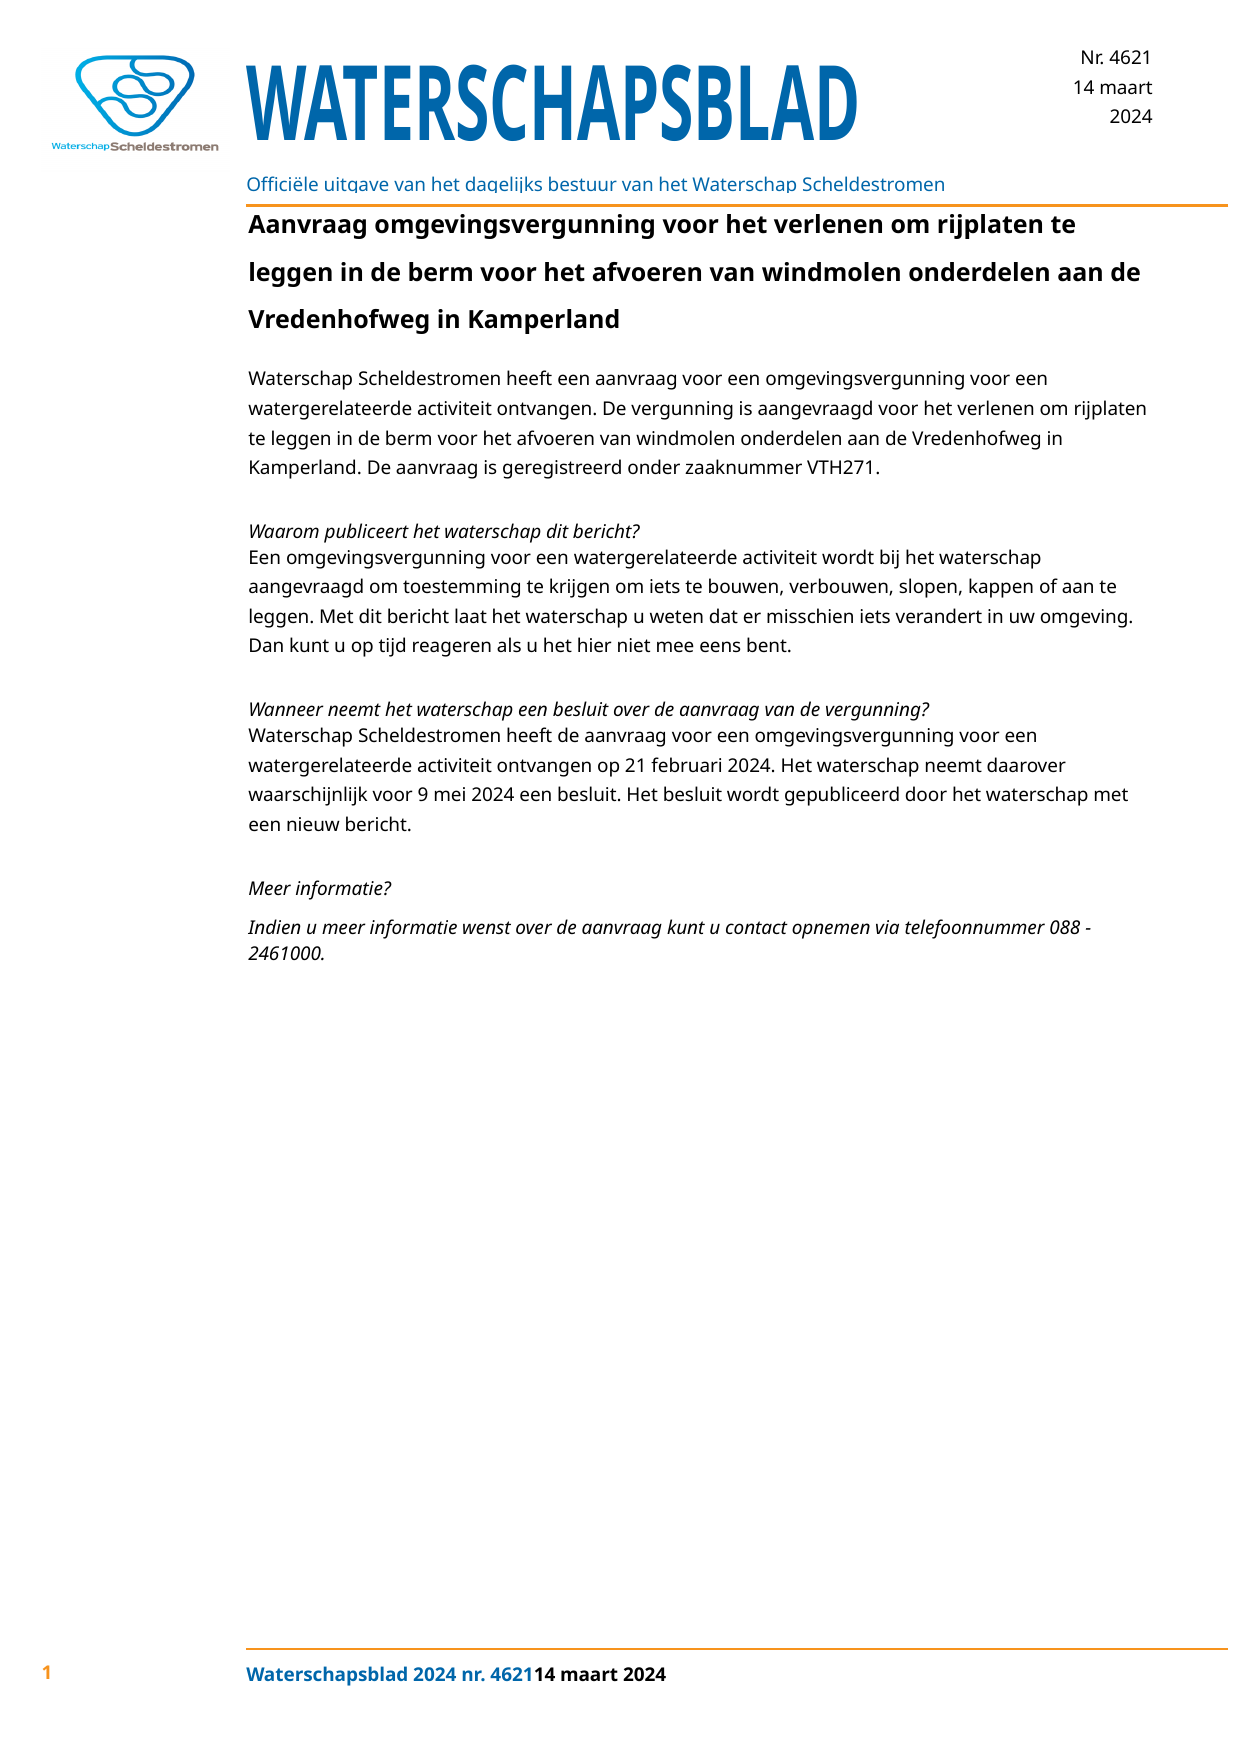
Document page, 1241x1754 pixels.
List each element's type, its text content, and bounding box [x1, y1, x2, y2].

text Waterschap Scheldestromen heeft een aanvraag voor een omgevingsvergunning voor een watergerelateerde activiteit ontvangen. De vergunning is aangevraagd voor het verlenen om rijplaten te leggen in de berm voor het afvoeren van windmolen onderdelen aan de Vredenhofweg in Kamperland. De aanvraag is geregistreerd onder zaaknummer VTH271. [248, 366, 1152, 480]
text Indien u meer informatie wenst over de aanvraag kunt u contact opnemen via telefoonnummer 088 - 2461000. [248, 914, 1152, 966]
text Waterschap Scheldestromen heeft de aanvraag voor een omgevingsvergunning voor een watergerelateerde activiteit ontvangen op 21 februari 2024. Het waterschap neemt daarover waarschijnlijk voor 9 mei 2024 een besluit. Het besluit wordt gepubliceerd door het waterschap met een nieuw bericht. [248, 722, 1152, 837]
picture [41, 47, 231, 172]
text Een omgevingsvergunning voor een watergerelateerde activiteit wordt bij het waterschap aangevraagd om toestemming te krijgen om iets te bouwen, verbouwen, slopen, kappen of aan te leggen. Met dit bericht laat het waterschap u weten dat er misschien iets verandert in uw omgeving. Dan kunt u op tijd reageren als u het hier niet mee eens bent. [248, 544, 1152, 658]
text Aanvraag omgevingsvergunning voor het verlenen om rijplaten te leggen in de berm voor het afvoeren van windmolen onderdelen aan de Vredenhofweg in Kamperland [248, 207, 1152, 336]
text Waarom publiceert het waterschap dit bericht? [248, 518, 1152, 544]
text Wanneer neemt het waterschap een besluit over de aanvraag van de vergunning? [248, 697, 1152, 722]
text Meer informatie? [248, 875, 1152, 901]
